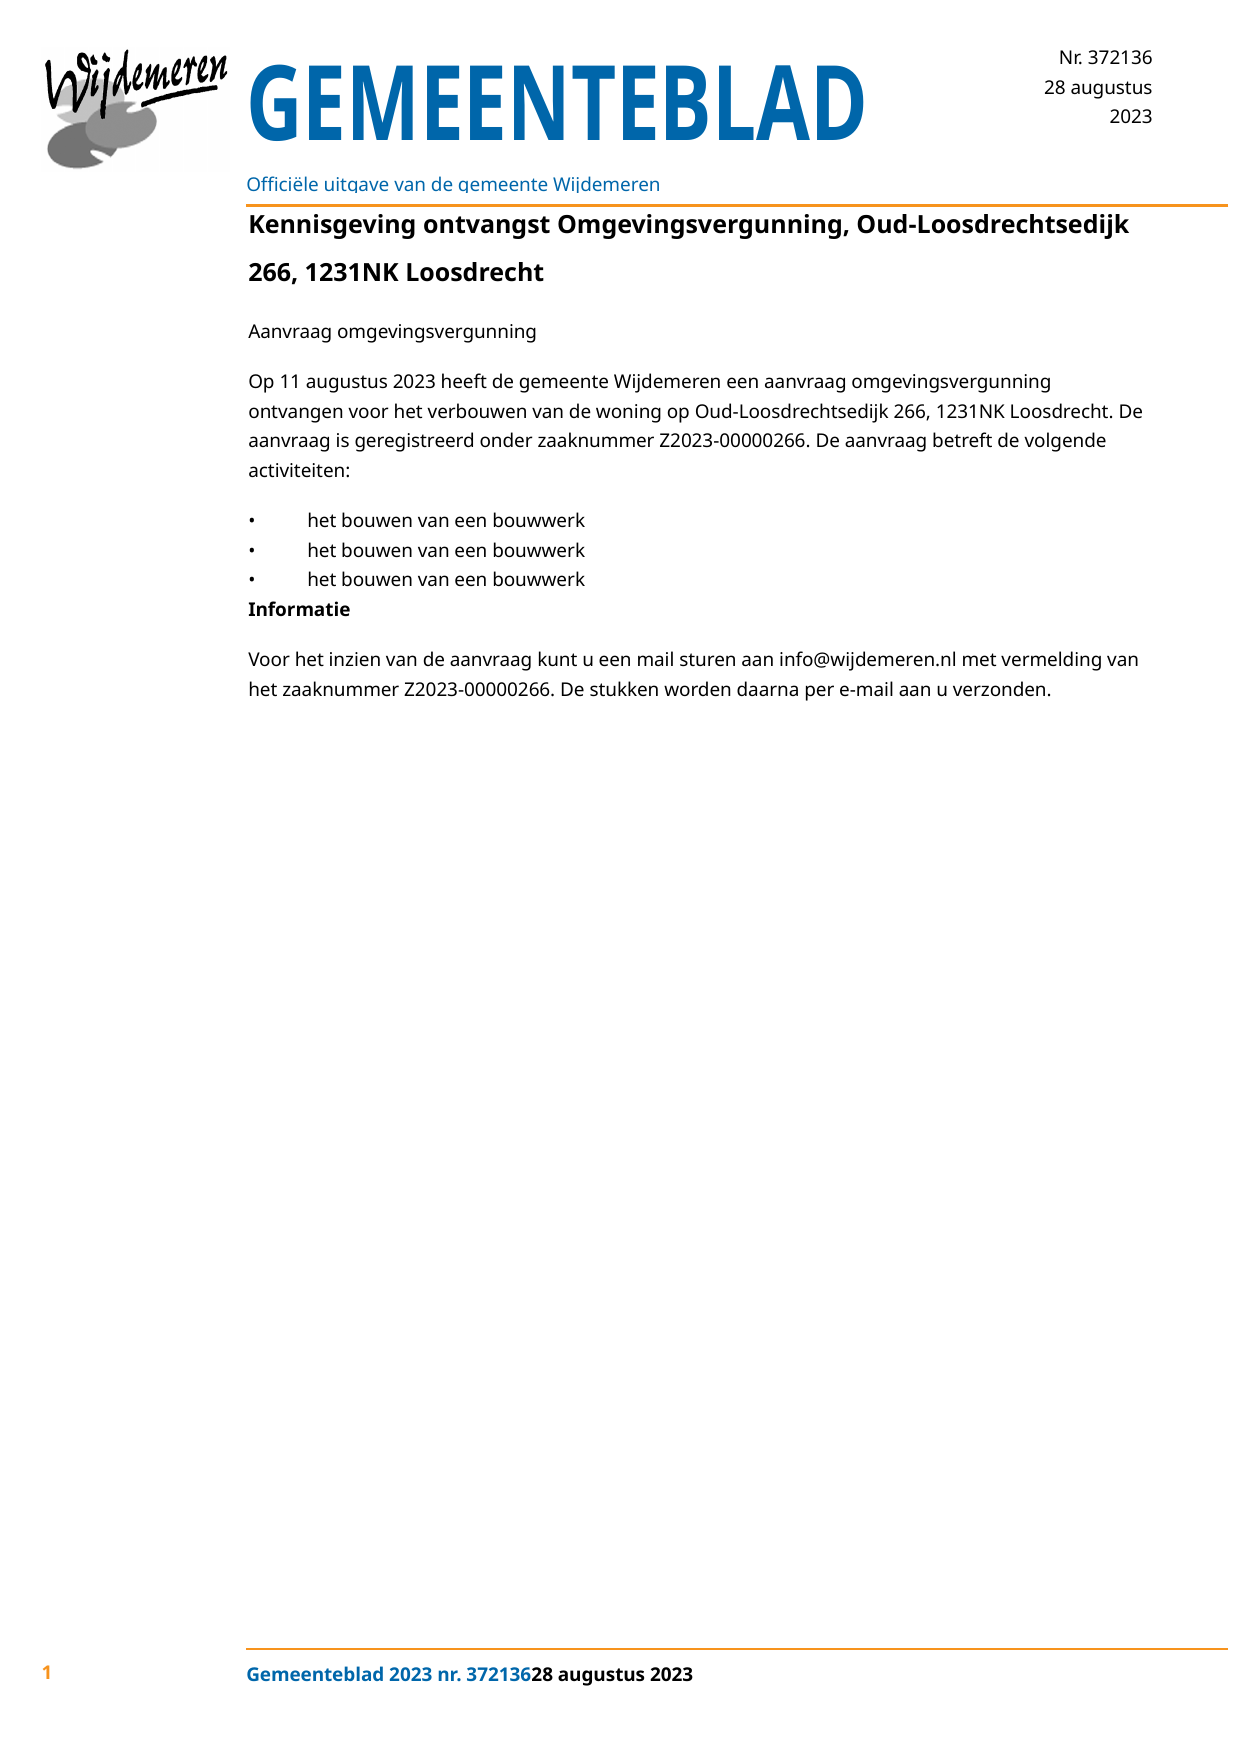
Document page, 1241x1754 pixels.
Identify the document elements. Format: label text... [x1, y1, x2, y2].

text Voor het inzien van de aanvraag kunt u een mail sturen aan info@wijdemeren.nl met vermelding van het zaaknummer Z2023-00000266. De stukken worden daarna per e-mail aan u verzonden. [248, 647, 1152, 702]
list het bouwen van een bouwwerk [248, 507, 1152, 533]
list het bouwen van een bouwwerk [248, 567, 1152, 592]
text Op 11 augustus 2023 heeft de gemeente Wijdemeren een aanvraag omgevingsvergunning ontvangen voor het verbouwen van de woning op Oud-Loosdrechtsedijk 266, 1231NK Loosdrecht. De aanvraag is geregistreerd onder zaaknummer Z2023-00000266. De aanvraag betreft de volgende activiteiten: [248, 368, 1152, 483]
text Informatie [248, 596, 1152, 622]
picture [41, 47, 231, 172]
text Kennisgeving ontvangst Omgevingsvergunning, Oud-Loosdrechtsedijk 266, 1231NK Loosdrecht [248, 207, 1152, 288]
text Aanvraag omgevingsvergunning [248, 318, 1152, 344]
list het bouwen van een bouwwerk [248, 537, 1152, 563]
